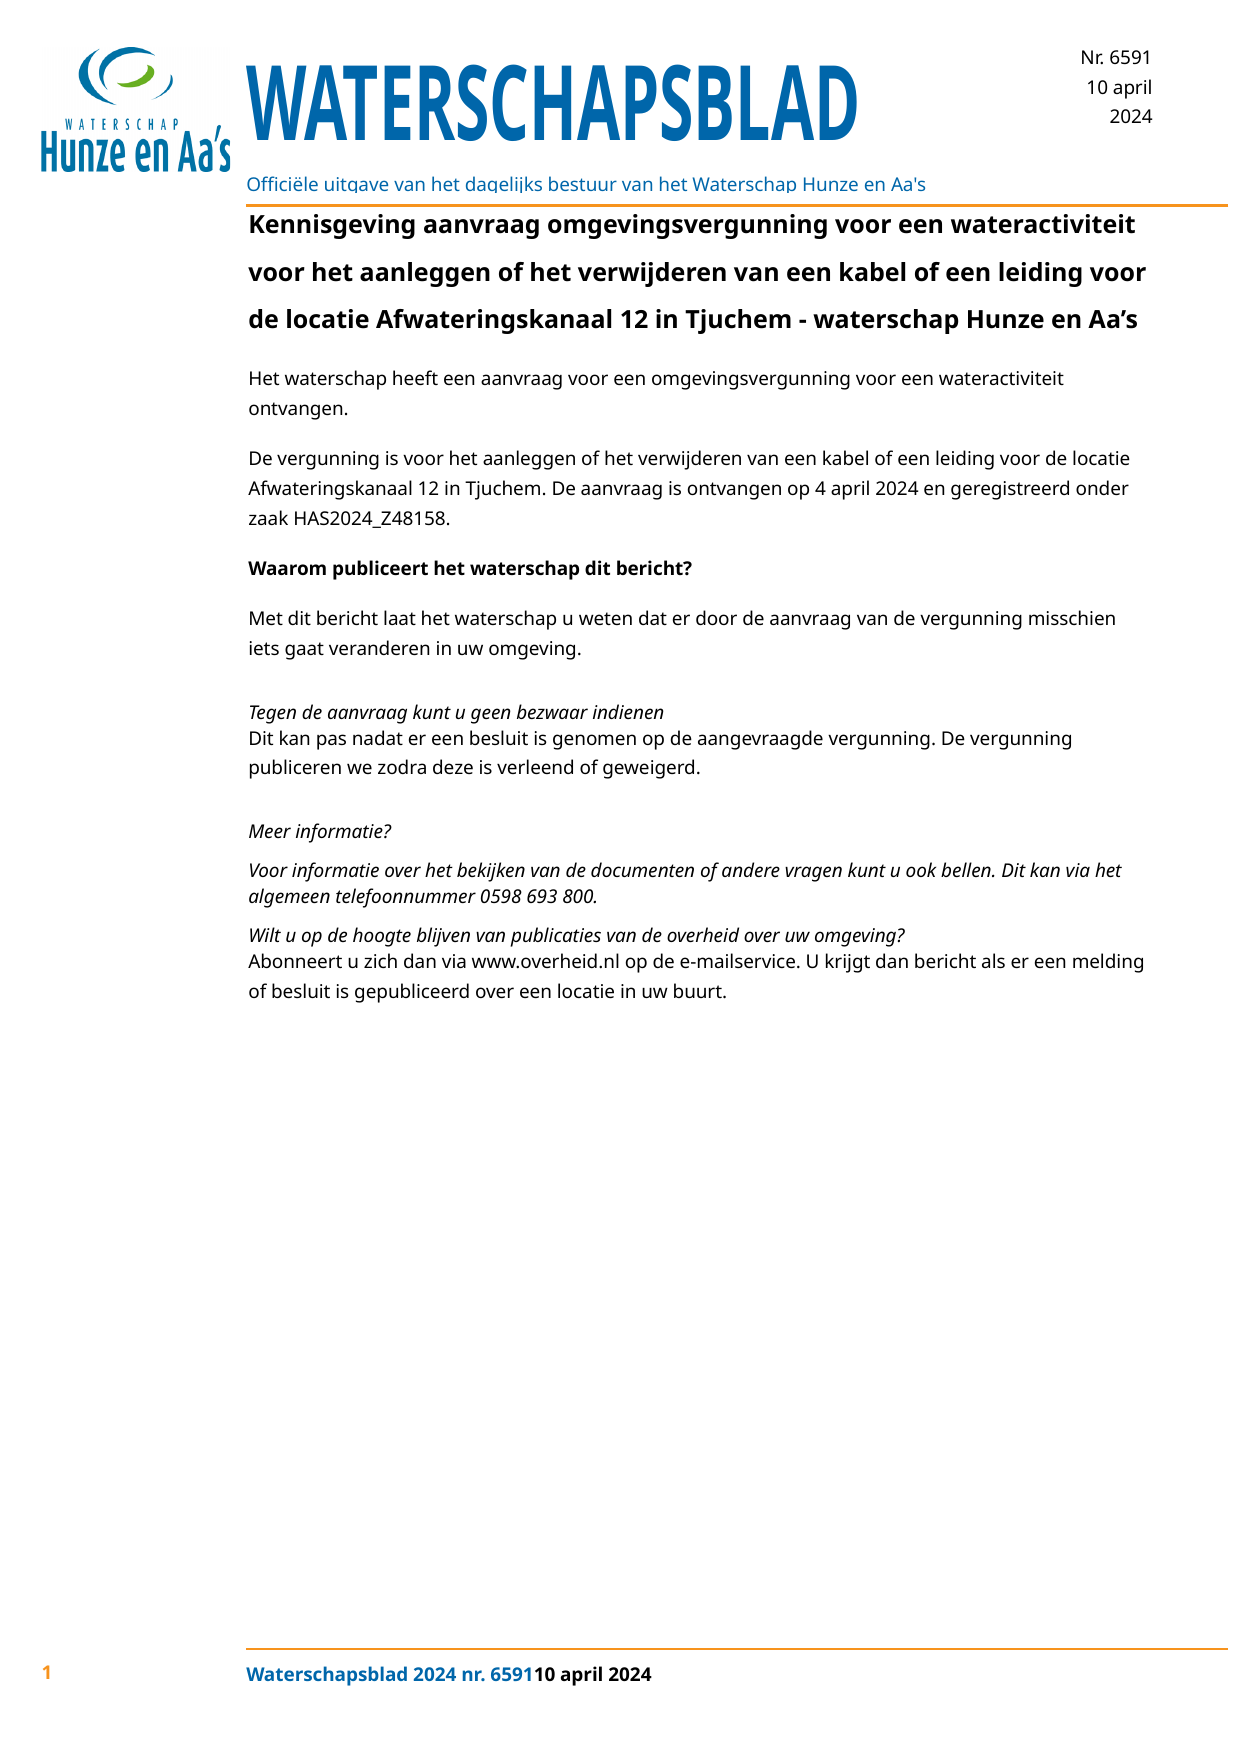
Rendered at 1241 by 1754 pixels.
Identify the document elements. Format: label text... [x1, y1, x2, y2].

text Dit kan pas nadat er een besluit is genomen op de aangevraagde vergunning. De vergunning publiceren we zodra deze is verleend of geweigerd. [248, 725, 1152, 780]
text Waarom publiceert het waterschap dit bericht? [248, 555, 1152, 581]
text Abonneert u zich dan via www.overheid.nl op de e-mailservice. U krijgt dan bericht als er een melding of besluit is gepubliceerd over een locatie in uw buurt. [248, 948, 1152, 1004]
text Meer informatie? [248, 818, 1152, 844]
text Het waterschap heeft een aanvraag voor een omgevingsvergunning voor een wateractiviteit ontvangen. [248, 366, 1152, 421]
text De vergunning is voor het aanleggen of het verwijderen van een kabel of een leiding voor de locatie Afwateringskanaal 12 in Tjuchem. De aanvraag is ontvangen op 4 april 2024 en geregistreerd onder zaak HAS2024_Z48158. [248, 446, 1152, 530]
text Met dit bericht laat het waterschap u weten dat er door de aanvraag van de vergunning misschien iets gaat veranderen in uw omgeving. [248, 606, 1152, 661]
picture [41, 47, 231, 172]
text Kennisgeving aanvraag omgevingsvergunning voor een wateractiviteit voor het aanleggen of het verwijderen van een kabel of een leiding voor de locatie Afwateringskanaal 12 in Tjuchem - waterschap Hunze en Aa’s [248, 207, 1152, 336]
picture [47, 154, 51, 172]
text Wilt u op de hoogte blijven van publicaties van de overheid over uw omgeving? [248, 923, 1152, 948]
text Voor informatie over het bekijken van de documenten of andere vragen kunt u ook bellen. Dit kan via het algemeen telefoonnummer 0598 693 800. [248, 858, 1152, 909]
text Tegen de aanvraag kunt u geen bezwaar indienen [248, 699, 1152, 725]
picture [226, 145, 231, 156]
picture [183, 163, 191, 172]
